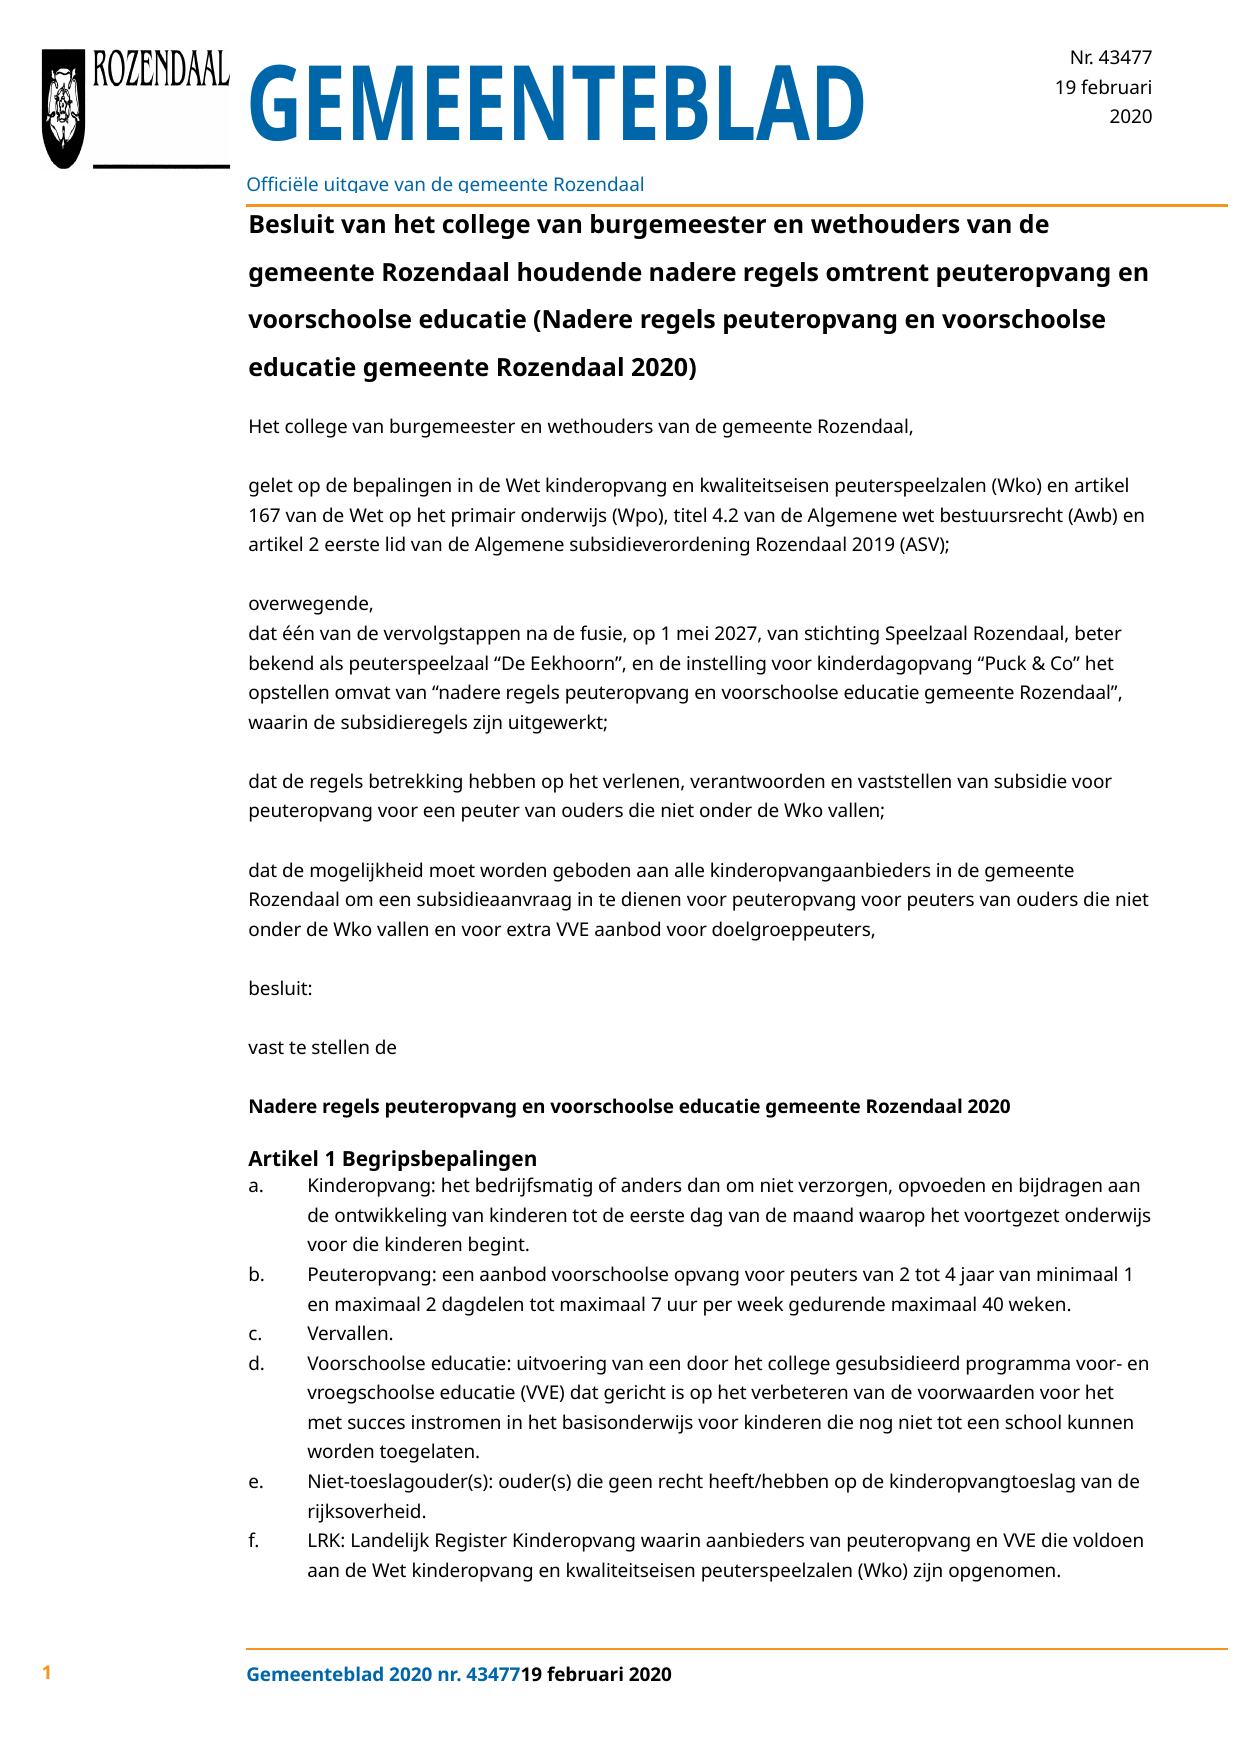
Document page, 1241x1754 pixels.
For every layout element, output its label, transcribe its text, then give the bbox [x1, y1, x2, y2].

text vast te stellen de [248, 1034, 1152, 1060]
text Besluit van het college van burgemeester en wethouders van de gemeente Rozendaal houdende nadere regels omtrent peuteropvang en voorschoolse educatie (Nadere regels peuteropvang en voorschoolse educatie gemeente Rozendaal 2020) [248, 207, 1152, 384]
list Niet-toeslagouder(s): ouder(s) die geen recht heeft/hebben op de kinderopvangtoeslag van de rijksoverheid. [248, 1468, 1152, 1523]
text gelet op de bepalingen in de Wet kinderopvang en kwaliteitseisen peuterspeelzalen (Wko) en artikel 167 van de Wet op het primair onderwijs (Wpo), titel 4.2 van de Algemene wet bestuursrecht (Awb) en artikel 2 eerste lid van de Algemene subsidieverordening Rozendaal 2019 (ASV); [248, 472, 1152, 557]
list Kinderopvang: het bedrijfsmatig of anders dan om niet verzorgen, opvoeden en bijdragen aan de ontwikkeling van kinderen tot de eerste dag van de maand waarop het voortgezet onderwijs voor die kinderen begint. [248, 1172, 1152, 1257]
list Voorschoolse educatie: uitvoering van een door het college gesubsidieerd programma voor- en vroegschoolse educatie (VVE) dat gericht is op het verbeteren van de voorwaarden voor het met succes instromen in het basisonderwijs voor kinderen die nog niet tot een school kunnen worden toegelaten. [248, 1350, 1152, 1464]
text Artikel 1 Begripsbepalingen [248, 1144, 1152, 1172]
list Peuteropvang: een aanbod voorschoolse opvang voor peuters van 2 tot 4 jaar van minimaal 1 en maximaal 2 dagdelen tot maximaal 7 uur per week gedurende maximaal 40 weken. [248, 1261, 1152, 1316]
text besluit: [248, 975, 1152, 1001]
list LRK: Landelijk Register Kinderopvang waarin aanbieders van peuteropvang en VVE die voldoen aan de Wet kinderopvang en kwaliteitseisen peuterspeelzalen (Wko) zijn opgenomen. [248, 1527, 1152, 1583]
text dat één van de vervolgstappen na de fusie, op 1 mei 2027, van stichting Speelzaal Rozendaal, beter bekend als peuterspeelzaal “De Eekhoorn”, en de instelling voor kinderdagopvang “Puck & Co” het opstellen omvat van “nadere regels peuteropvang en voorschoolse educatie gemeente Rozendaal”, waarin de subsidieregels zijn uitgewerkt; [248, 620, 1152, 735]
text dat de regels betrekking hebben op het verlenen, verantwoorden en vaststellen van subsidie voor peuteropvang voor een peuter van ouders die niet onder de Wko vallen; [248, 768, 1152, 823]
picture [41, 47, 231, 172]
text Nadere regels peuteropvang en voorschoolse educatie gemeente Rozendaal 2020 [248, 1093, 1152, 1119]
list Vervallen. [248, 1320, 1152, 1346]
text overwegende, [248, 591, 1152, 616]
text dat de mogelijkheid moet worden geboden aan alle kinderopvangaanbieders in de gemeente Rozendaal om een subsidieaanvraag in te dienen voor peuteropvang voor peuters van ouders die niet onder de Wko vallen en voor extra VVE aanbod voor doelgroeppeuters, [248, 857, 1152, 942]
text Het college van burgemeester en wethouders van de gemeente Rozendaal, [248, 413, 1152, 439]
